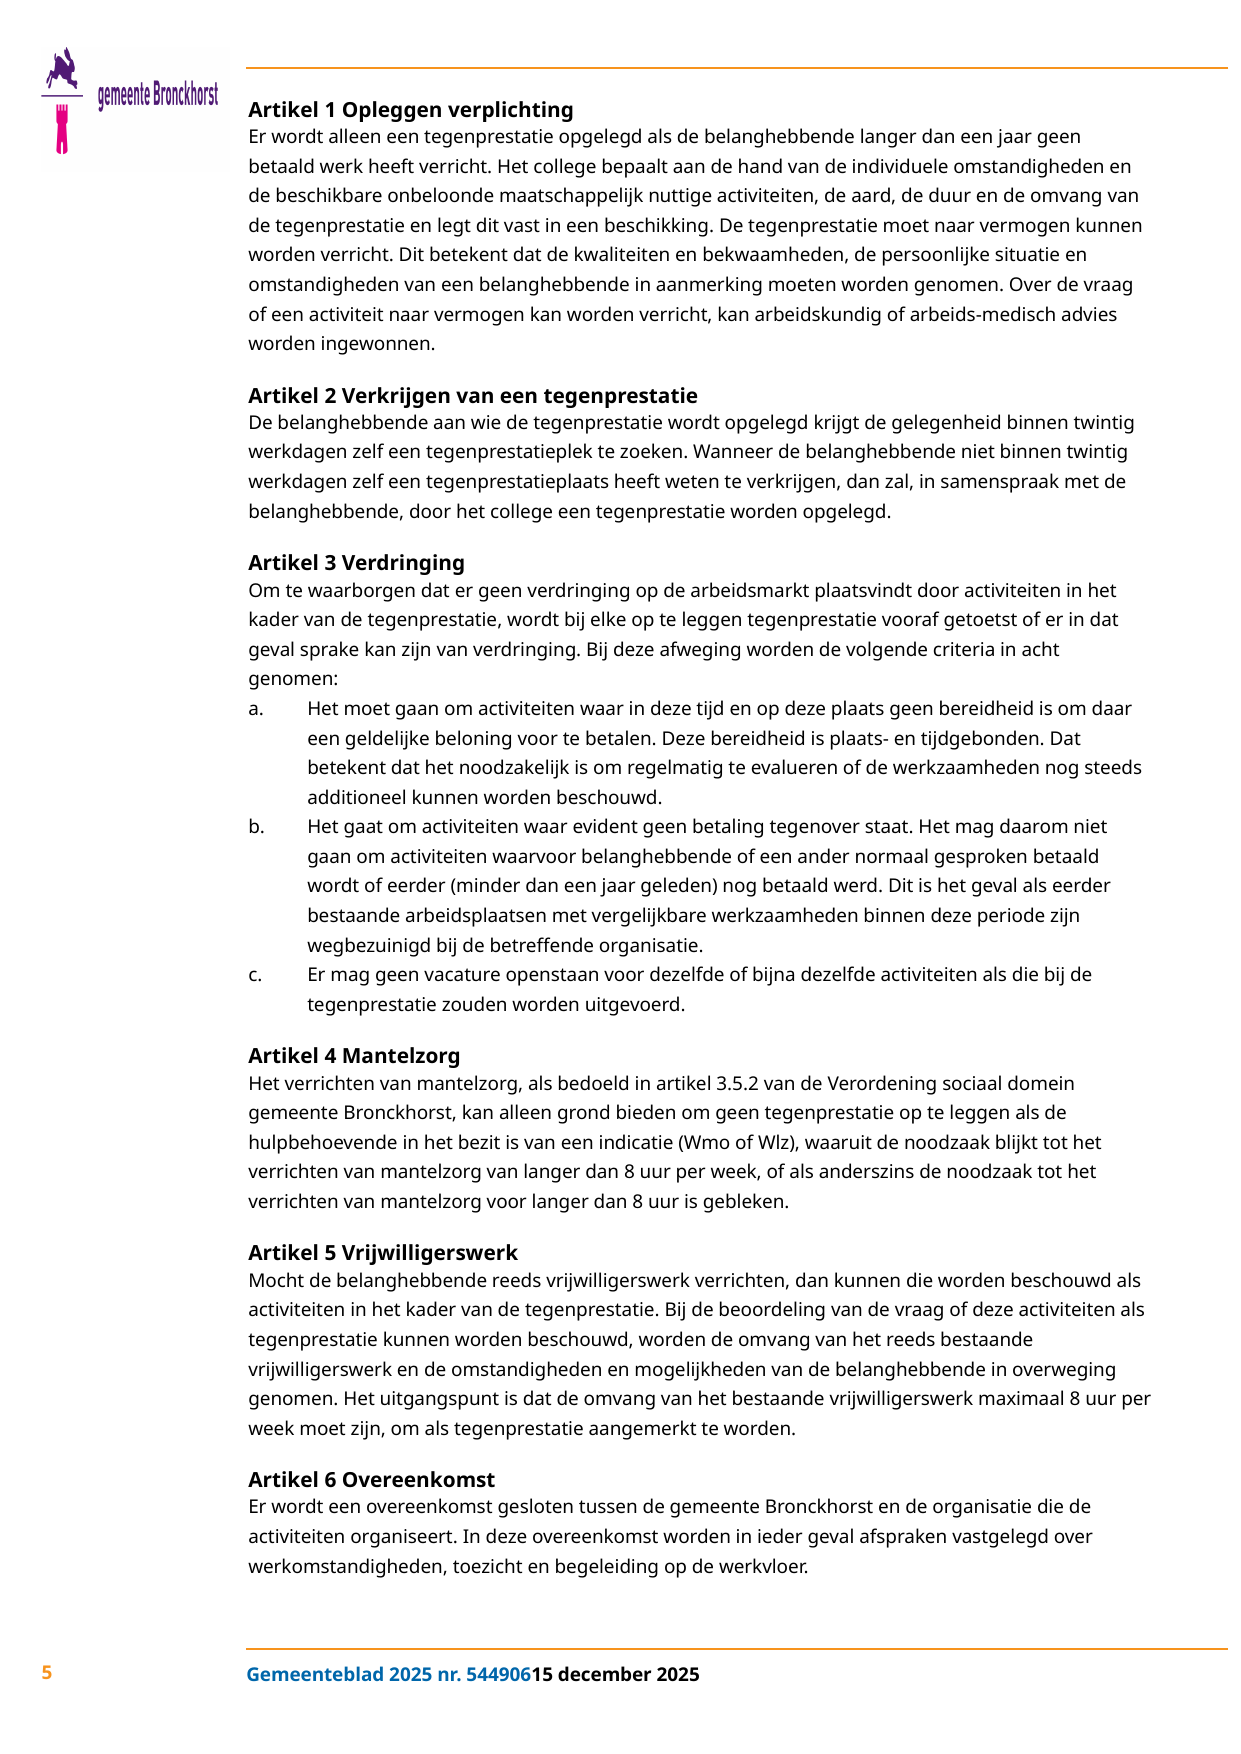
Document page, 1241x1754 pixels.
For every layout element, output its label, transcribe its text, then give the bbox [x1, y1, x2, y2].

picture [41, 47, 231, 172]
list Het moet gaan om activiteiten waar in deze tijd en op deze plaats geen bereidheid is om daar een geldelijke beloning voor te betalen. Deze bereidheid is plaats- en tijdgebonden. Dat betekent dat het noodzakelijk is om regelmatig te evalueren of de werkzaamheden nog steeds additioneel kunnen worden beschouwd. [248, 695, 1152, 809]
list Het gaat om activiteiten waar evident geen betaling tegenover staat. Het mag daarom niet gaan om activiteiten waarvoor belanghebbende of een ander normaal gesproken betaald wordt of eerder (minder dan een jaar geleden) nog betaald werd. Dit is het geval als eerder bestaande arbeidsplaatsen met vergelijkbare werkzaamheden binnen deze periode zijn wegbezuinigd bij de betreffende organisatie. [248, 813, 1152, 957]
text De belanghebbende aan wie de tegenprestatie wordt opgelegd krijgt de gelegenheid binnen twintig werkdagen zelf een tegenprestatieplek te zoeken. Wanneer de belanghebbende niet binnen twintig werkdagen zelf een tegenprestatieplaats heeft weten te verkrijgen, dan zal, in samenspraak met de belanghebbende, door het college een tegenprestatie worden opgelegd. [248, 409, 1152, 524]
text Artikel 2 Verkrijgen van een tegenprestatie [248, 381, 1152, 409]
text Er wordt alleen een tegenprestatie opgelegd als de belanghebbende langer dan een jaar geen betaald werk heeft verricht. Het college bepaalt aan de hand van de individuele omstandigheden en de beschikbare onbeloonde maatschappelijk nuttige activiteiten, de aard, de duur en de omvang van de tegenprestatie en legt dit vast in een beschikking. De tegenprestatie moet naar vermogen kunnen worden verricht. Dit betekent dat de kwaliteiten en bekwaamheden, de persoonlijke situatie en omstandigheden van een belanghebbende in aanmerking moeten worden genomen. Over de vraag of een activiteit naar vermogen kan worden verricht, kan arbeidskundig of arbeids-medisch advies worden ingewonnen. [248, 123, 1152, 356]
text Er wordt een overeenkomst gesloten tussen de gemeente Bronckhorst en de organisatie die de activiteiten organiseert. In deze overeenkomst worden in ieder geval afspraken vastgelegd over werkomstandigheden, toezicht en begeleiding op de werkvloer. [248, 1494, 1152, 1579]
text Artikel 3 Verdringing [248, 548, 1152, 577]
text Artikel 5 Vrijwilligerswerk [248, 1238, 1152, 1267]
text Mocht de belanghebbende reeds vrijwilligerswerk verrichten, dan kunnen die worden beschouwd als activiteiten in het kader van de tegenprestatie. Bij de beoordeling van de vraag of deze activiteiten als tegenprestatie kunnen worden beschouwd, worden de omvang van het reeds bestaande vrijwilligerswerk en de omstandigheden en mogelijkheden van de belanghebbende in overweging genomen. Het uitgangspunt is dat de omvang van het bestaande vrijwilligerswerk maximaal 8 uur per week moet zijn, om als tegenprestatie aangemerkt te worden. [248, 1267, 1152, 1441]
list Er mag geen vacature openstaan voor dezelfde of bijna dezelfde activiteiten als die bij de tegenprestatie zouden worden uitgevoerd. [248, 961, 1152, 1017]
text Het verrichten van mantelzorg, als bedoeld in artikel 3.5.2 van de Verordening sociaal domein gemeente Bronckhorst, kan alleen grond bieden om geen tegenprestatie op te leggen als de hulpbehoevende in het bezit is van een indicatie (Wmo of Wlz), waaruit de noodzaak blijkt tot het verrichten van mantelzorg van langer dan 8 uur per week, of als anderszins de noodzaak tot het verrichten van mantelzorg voor langer dan 8 uur is gebleken. [248, 1070, 1152, 1214]
text Artikel 6 Overeenkomst [248, 1465, 1152, 1494]
text Artikel 1 Opleggen verplichting [248, 95, 1152, 123]
text Om te waarborgen dat er geen verdringing op de arbeidsmarkt plaatsvindt door activiteiten in het kader van de tegenprestatie, wordt bij elke op te leggen tegenprestatie vooraf getoetst of er in dat geval sprake kan zijn van verdringing. Bij deze afweging worden de volgende criteria in acht genomen: [248, 577, 1152, 691]
text Artikel 4 Mantelzorg [248, 1041, 1152, 1070]
